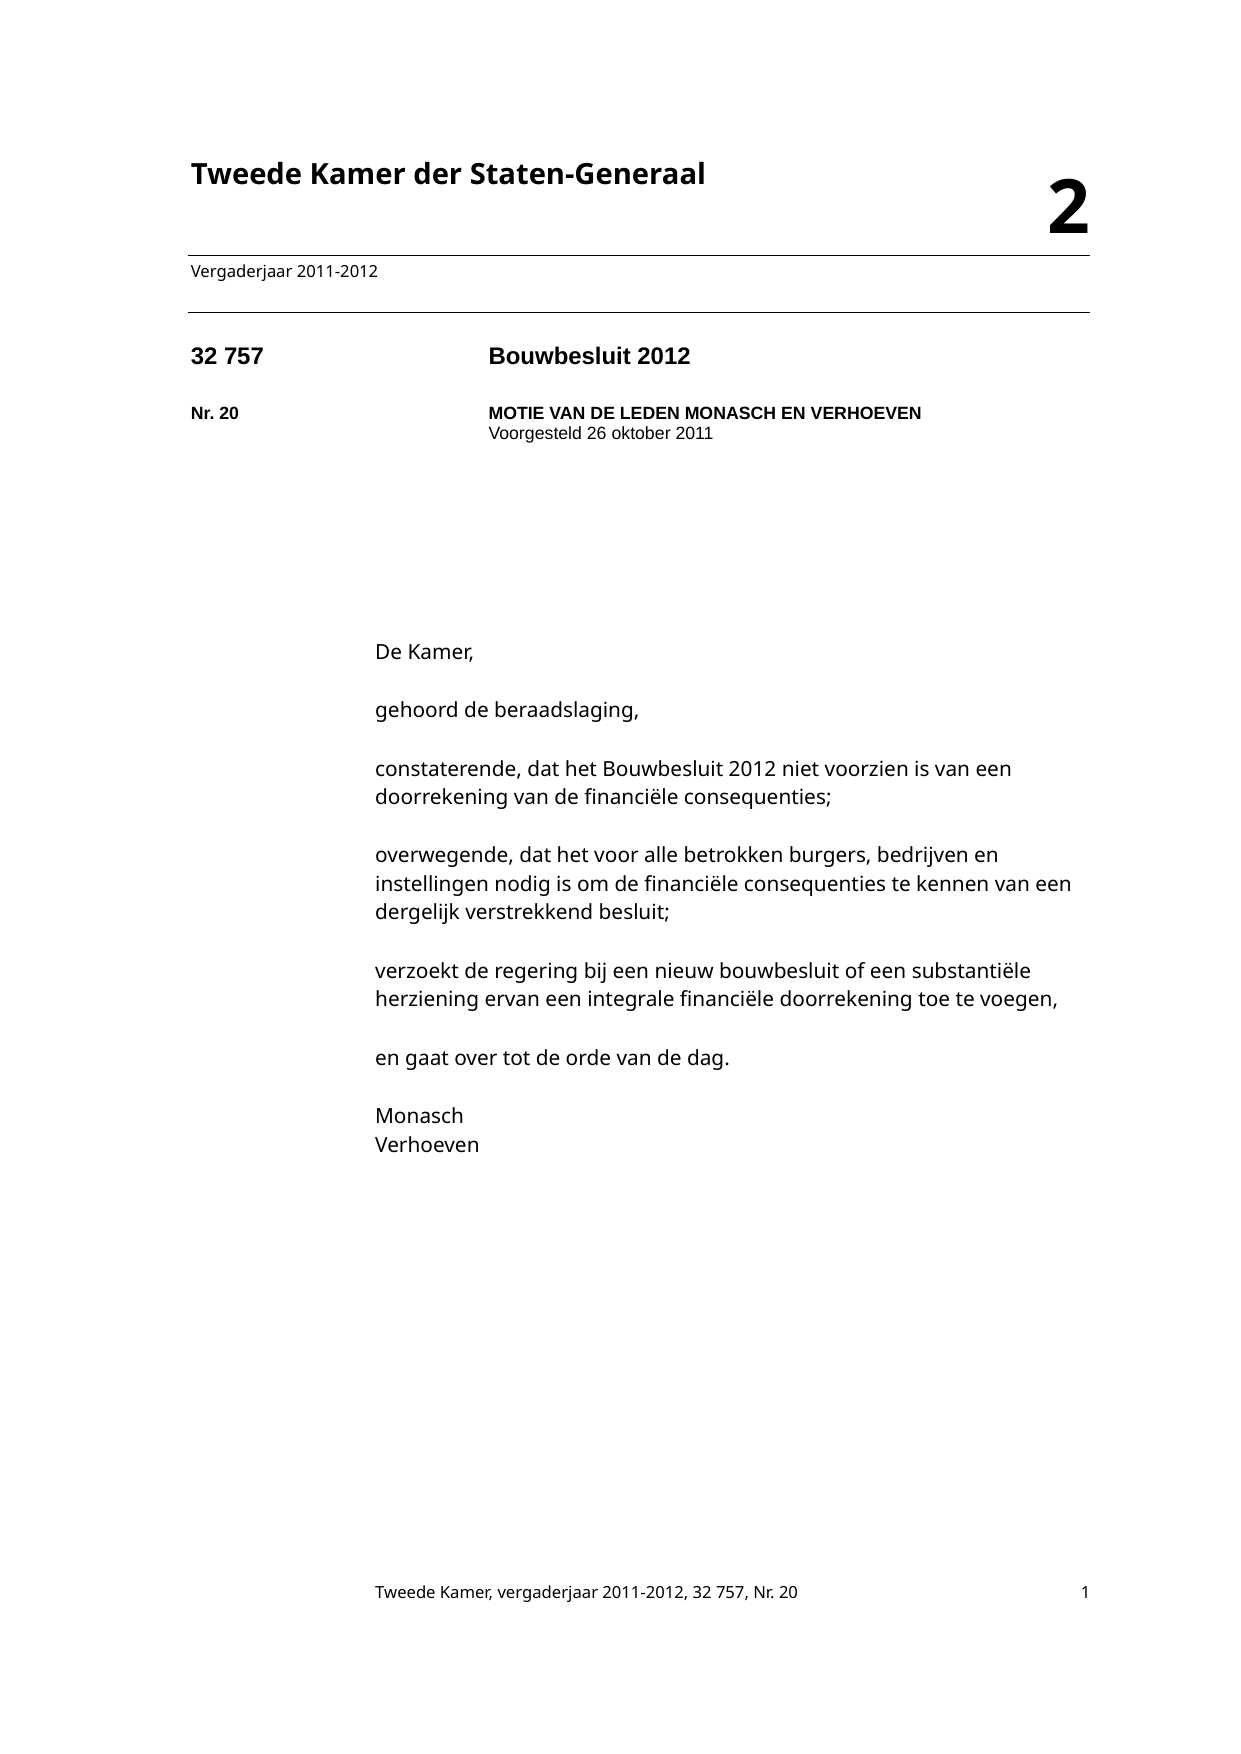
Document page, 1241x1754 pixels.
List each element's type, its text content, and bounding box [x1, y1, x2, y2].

table_cell [485, 256, 1090, 312]
table_header Tweede Kamer der Staten-Generaal [188, 150, 909, 255]
text en gaat over tot de orde van de dag. [375, 1043, 1090, 1071]
text constaterende, dat het Bouwbesluit 2012 niet voorzien is van een doorrekening van de financiële consequenties; [375, 754, 1090, 811]
text De Kamer, [375, 637, 1090, 665]
table_cell [188, 313, 485, 339]
text overwegende, dat het voor alle betrokken burgers, bedrijven en instellingen nodig is om de financiële consequenties te kennen van een dergelijk verstrekkend besluit; [375, 841, 1090, 926]
table_header 2 [910, 150, 1090, 255]
table_cell Vergaderjaar 2011-2012 [188, 256, 485, 312]
table_cell Bouwbesluit 2012 [485, 339, 1090, 399]
table_cell [485, 313, 1090, 339]
table_cell 32 757 [188, 339, 485, 399]
text gehoord de beraadslaging, [375, 695, 1090, 724]
table_cell MOTIE VAN DE LEDEN MONASCH EN VERHOEVEN Voorgesteld 26 oktober 2011 [485, 399, 1090, 518]
table_cell Nr. 20 [188, 399, 485, 518]
text Verhoeven [375, 1130, 1090, 1158]
text Monasch [375, 1101, 1090, 1130]
text verzoekt de regering bij een nieuw bouwbesluit of een substantiële herziening ervan een integrale financiële doorrekening toe te voegen, [375, 956, 1090, 1013]
